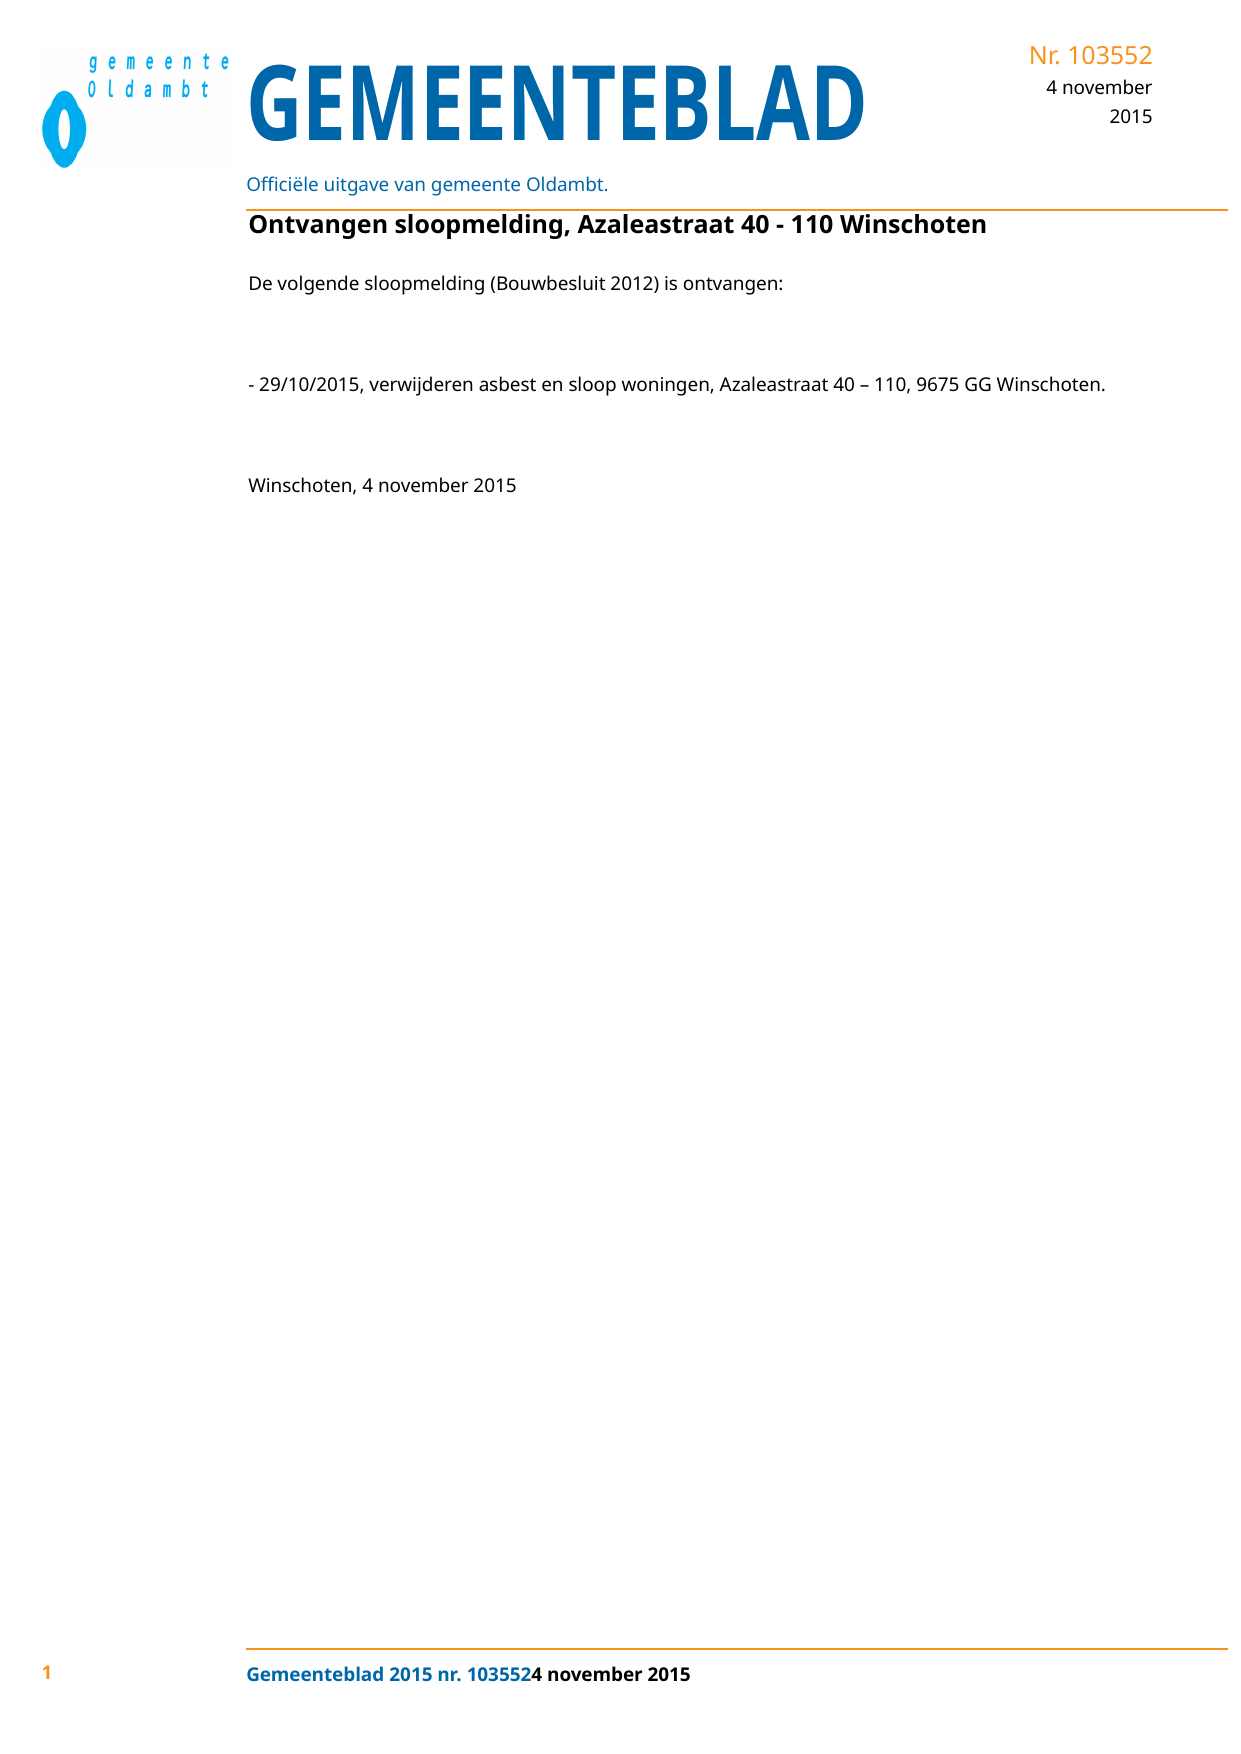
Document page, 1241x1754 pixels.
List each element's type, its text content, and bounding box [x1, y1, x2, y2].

text Ontvangen sloopmelding, Azaleastraat 40 - 110 Winschoten [248, 211, 1152, 241]
picture [41, 47, 231, 172]
text - 29/10/2015, verwijderen asbest en sloop woningen, Azaleastraat 40 – 110, 9675 GG Winschoten. [248, 371, 1152, 397]
text De volgende sloopmelding (Bouwbesluit 2012) is ontvangen: [248, 270, 1152, 296]
text Winschoten, 4 november 2015 [248, 472, 1152, 498]
